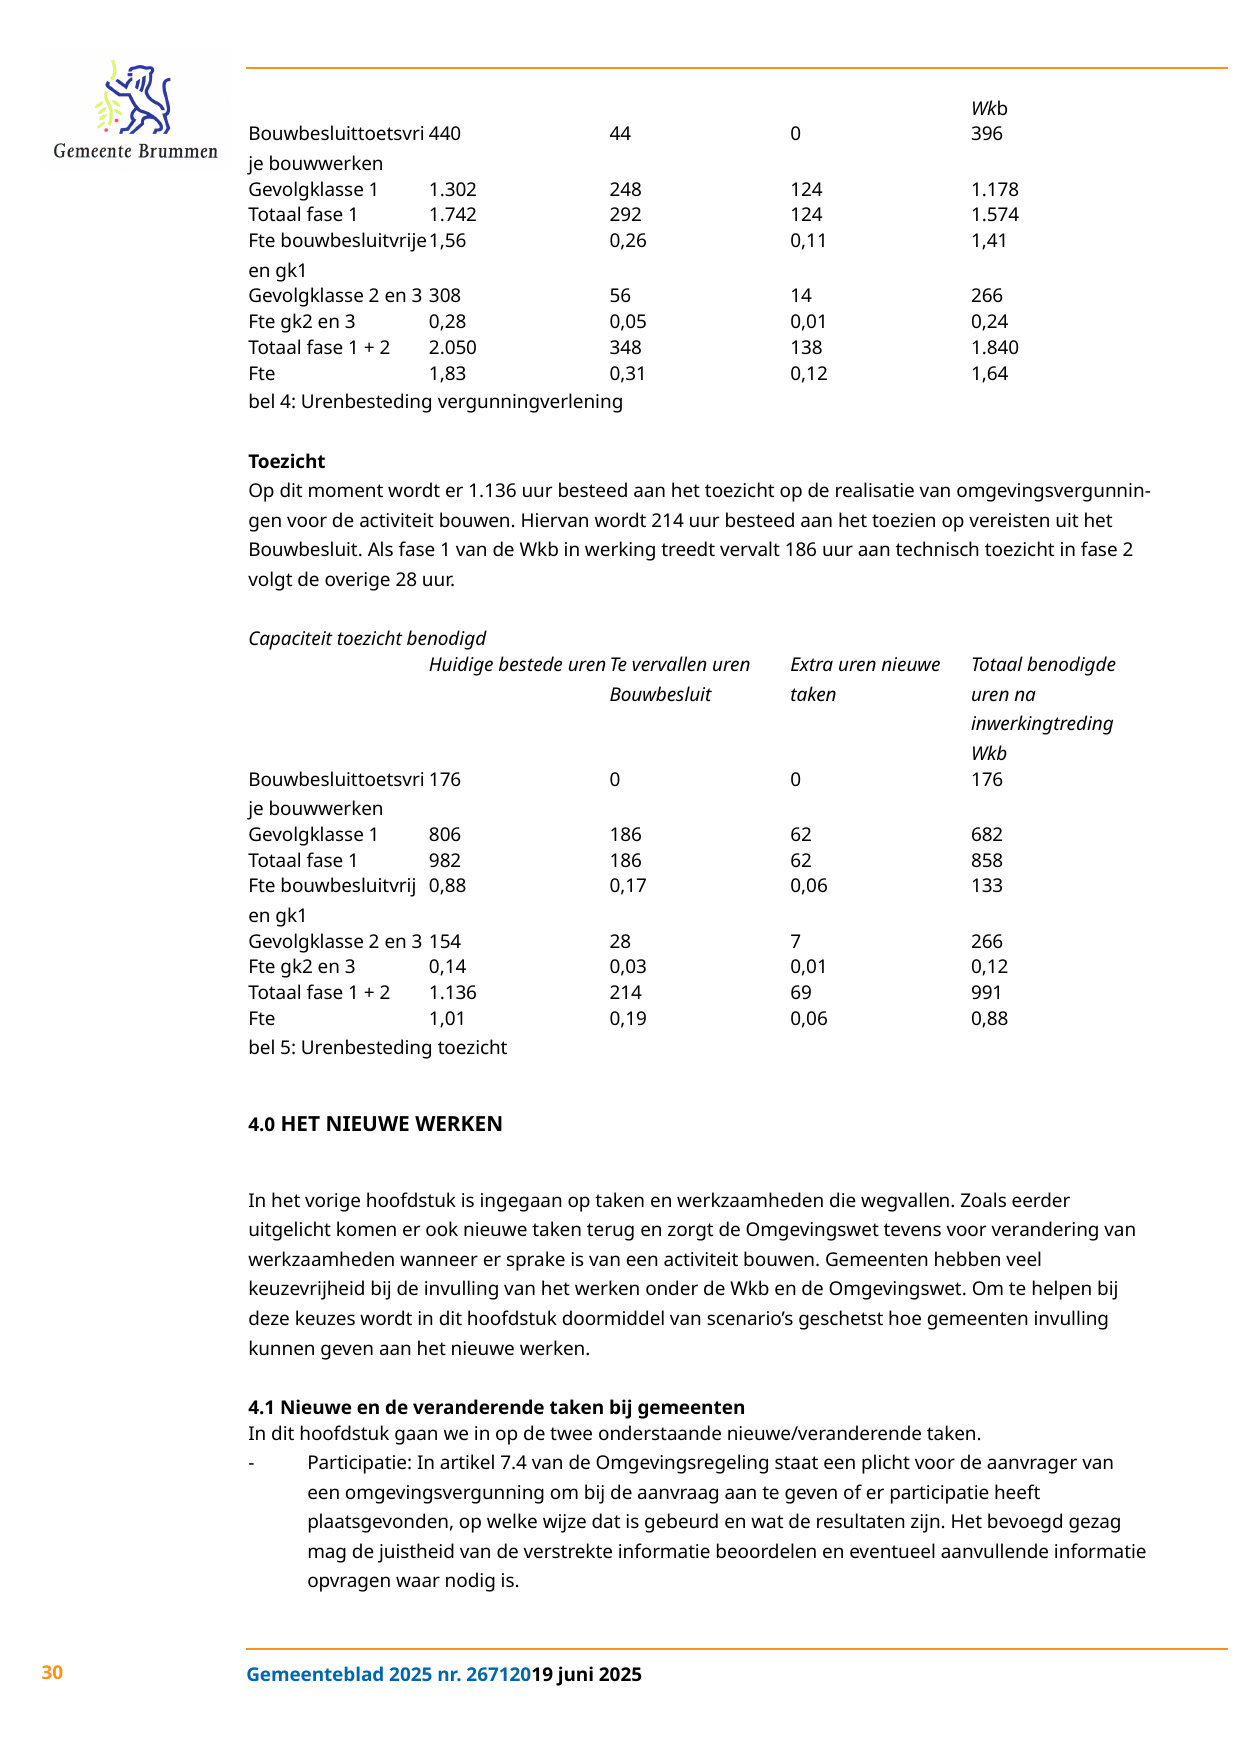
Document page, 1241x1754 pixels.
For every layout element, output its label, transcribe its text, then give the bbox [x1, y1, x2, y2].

table_cell Totaal fase 1 [248, 202, 429, 227]
table_cell 0,19 [609, 1005, 790, 1031]
table_cell 266 [971, 928, 1152, 953]
table_cell 1.178 [971, 176, 1152, 202]
table_cell 69 [790, 979, 971, 1005]
table_cell 682 [971, 821, 1152, 847]
text bel 4: Urenbesteding vergunningverlening [248, 389, 1152, 414]
table_cell 0 [609, 766, 790, 821]
table_cell 982 [429, 847, 609, 872]
table_cell 1.840 [971, 334, 1152, 360]
table_cell 308 [429, 283, 609, 308]
table_cell 1,83 [429, 360, 609, 386]
text Toezicht [248, 448, 1152, 474]
table_cell 0,01 [790, 308, 971, 334]
table_cell 133 [971, 873, 1152, 928]
table_cell 176 [429, 766, 609, 821]
table_cell Bouwbesluittoetsvrije bouwwerken [248, 766, 429, 821]
table_cell 1.742 [429, 202, 609, 227]
picture [41, 47, 231, 172]
table_cell 0,26 [609, 227, 790, 283]
table_cell Huidige bestede uren [429, 651, 609, 766]
table_cell Totaal fase 1 + 2 [248, 979, 429, 1005]
table_cell 14 [790, 283, 971, 308]
table_cell 186 [609, 821, 790, 847]
table_cell 1.302 [429, 176, 609, 202]
text In het vorige hoofdstuk is ingegaan op taken en werkzaamheden die wegvallen. Zoals eerder uitgelicht komen er ook nieuwe taken terug en zorgt de Omgevingswet tevens voor verandering van werkzaamheden wanneer er sprake is van een activiteit bouwen. Gemeenten hebben veel keuzevrijheid bij de invulling van het werken onder de Wkb en de Omgevingswet. Om te helpen bij deze keuzes wordt in dit hoofdstuk doormiddel van scenario’s geschetst hoe gemeenten invulling kunnen geven aan het nieuwe werken. [248, 1187, 1152, 1361]
table_cell 0 [790, 766, 971, 821]
table_cell 806 [429, 821, 609, 847]
table_cell [248, 95, 429, 121]
table_cell 124 [790, 202, 971, 227]
table_cell 0,03 [609, 954, 790, 979]
table_cell 0,06 [790, 1005, 971, 1031]
table_cell 2.050 [429, 334, 609, 360]
table_cell 62 [790, 847, 971, 872]
table_cell Gevolgklasse 1 [248, 821, 429, 847]
table_cell Gevolgklasse 2 en 3 [248, 283, 429, 308]
table_cell 1,01 [429, 1005, 609, 1031]
table_cell 991 [971, 979, 1152, 1005]
table_cell 0,28 [429, 308, 609, 334]
table_cell 0,14 [429, 954, 609, 979]
table_cell 124 [790, 176, 971, 202]
table_cell Totaal benodigde uren na inwerkingtreding Wkb [971, 651, 1152, 766]
table_cell Totaal fase 1 [248, 847, 429, 872]
table_cell 1.574 [971, 202, 1152, 227]
table_cell 154 [429, 928, 609, 953]
table_cell 62 [790, 821, 971, 847]
table_cell 266 [971, 283, 1152, 308]
table_cell 56 [609, 283, 790, 308]
table_cell 176 [971, 766, 1152, 821]
table_cell 214 [609, 979, 790, 1005]
table_cell 1,41 [971, 227, 1152, 283]
table_cell 0,12 [790, 360, 971, 386]
table_cell 1,64 [971, 360, 1152, 386]
table_cell 292 [609, 202, 790, 227]
text Op dit moment wordt er 1.136 uur besteed aan het toezicht op de realisatie van omgevingsvergunnin-gen voor de activiteit bouwen. Hiervan wordt 214 uur besteed aan het toezien op vereisten uit het Bouwbesluit. Als fase 1 van de Wkb in werking treedt vervalt 186 uur aan technisch toezicht in fase 2 volgt de overige 28 uur. [248, 477, 1152, 592]
table_cell 186 [609, 847, 790, 872]
table_cell 0,01 [790, 954, 971, 979]
table_cell 1.136 [429, 979, 609, 1005]
text In dit hoofdstuk gaan we in op de twee onderstaande nieuwe/veranderende taken. [248, 1420, 1152, 1445]
table_cell 28 [609, 928, 790, 953]
table_cell Fte [248, 1005, 429, 1031]
text 4.0 HET NIEUWE WERKEN [248, 1109, 1152, 1138]
table_cell Fte gk2 en 3 [248, 954, 429, 979]
table_cell 858 [971, 847, 1152, 872]
table_cell 1,56 [429, 227, 609, 283]
table_cell 0,12 [971, 954, 1152, 979]
table_cell 396 [971, 121, 1152, 176]
table_cell 248 [609, 176, 790, 202]
table_cell 0,05 [609, 308, 790, 334]
list Participatie: In artikel 7.4 van de Omgevingsregeling staat een plicht voor de aanvrager van een omgevingsvergunning om bij de aanvraag aan te geven of er participatie heeft plaatsgevonden, op welke wijze dat is gebeurd en wat de resultaten zijn. Het bevoegd gezag mag de juistheid van de verstrekte informatie beoordelen en eventueel aanvullende informatie opvragen waar nodig is. [248, 1449, 1152, 1593]
table_cell 0,06 [790, 873, 971, 928]
table_cell 7 [790, 928, 971, 953]
table_cell Bouwbesluittoetsvrije bouwwerken [248, 121, 429, 176]
table_cell [248, 651, 429, 766]
table_cell 0,31 [609, 360, 790, 386]
table_cell [609, 95, 790, 121]
table_cell Wkb [971, 95, 1152, 121]
text 4.1 Nieuwe en de veranderende taken bij gemeenten [248, 1394, 1152, 1420]
table_cell 0,24 [971, 308, 1152, 334]
table_cell 0 [790, 121, 971, 176]
table_cell Gevolgklasse 1 [248, 176, 429, 202]
table_cell Extra uren nieuwe taken [790, 651, 971, 766]
table_cell 348 [609, 334, 790, 360]
text bel 5: Urenbesteding toezicht [248, 1034, 1152, 1060]
table_cell 440 [429, 121, 609, 176]
table_header Capaciteit toezicht benodigd [248, 626, 1152, 651]
table_cell Gevolgklasse 2 en 3 [248, 928, 429, 953]
table_cell 138 [790, 334, 971, 360]
table_cell [790, 95, 971, 121]
table_cell 0,11 [790, 227, 971, 283]
table_cell Te vervallen uren Bouwbesluit [609, 651, 790, 766]
table_cell 0,88 [429, 873, 609, 928]
table_cell 0,17 [609, 873, 790, 928]
table_cell Totaal fase 1 + 2 [248, 334, 429, 360]
table_cell 44 [609, 121, 790, 176]
table_cell Fte gk2 en 3 [248, 308, 429, 334]
table_cell Fte [248, 360, 429, 386]
table_cell Fte bouwbesluitvrije en gk1 [248, 227, 429, 283]
table_cell 0,88 [971, 1005, 1152, 1031]
table_cell [429, 95, 609, 121]
table_cell Fte bouwbesluitvrij en gk1 [248, 873, 429, 928]
